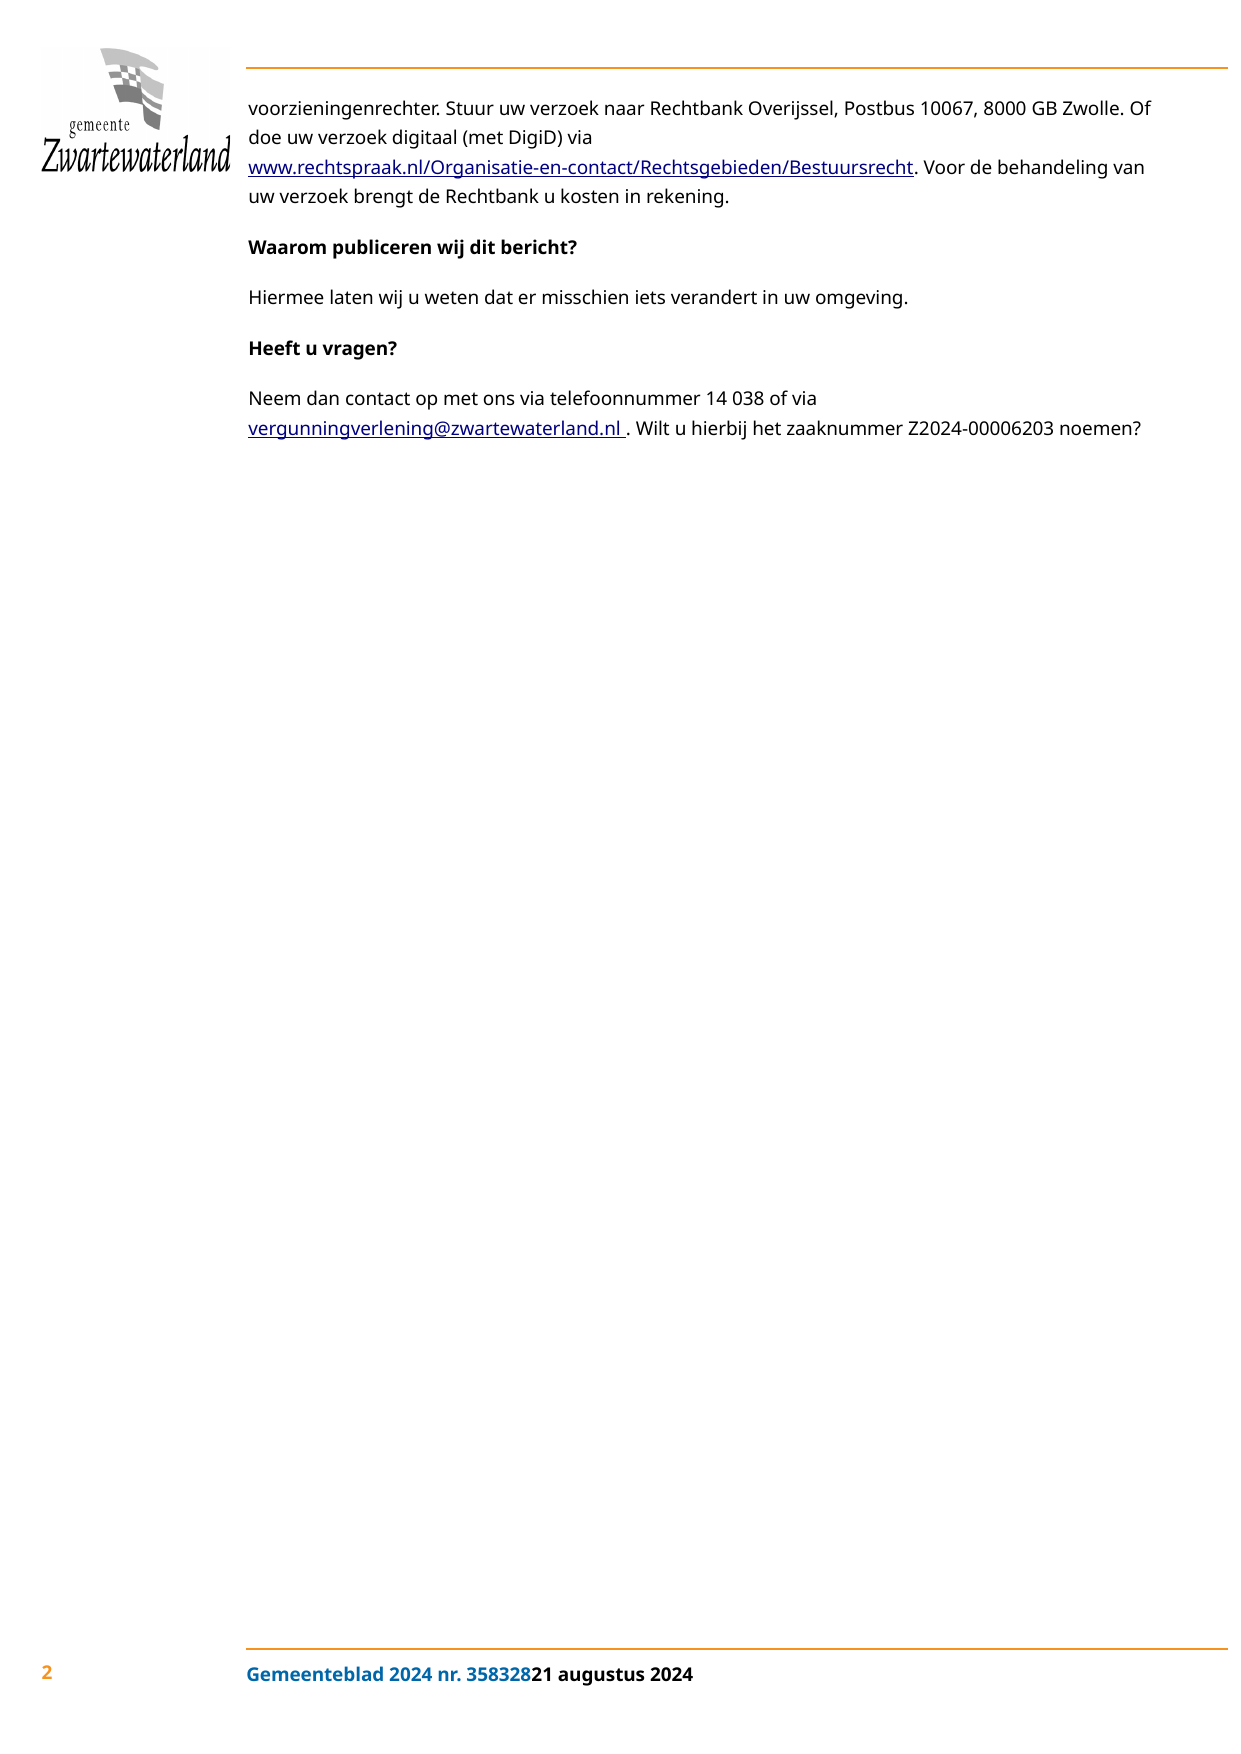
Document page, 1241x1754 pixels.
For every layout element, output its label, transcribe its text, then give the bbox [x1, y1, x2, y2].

text Hiermee laten wij u weten dat er misschien iets verandert in uw omgeving. [248, 284, 1152, 310]
picture [41, 47, 231, 172]
text Neem dan contact op met ons via telefoonnummer 14 038 of via vergunningverlening@zwartewaterland.nl . Wilt u hierbij het zaaknummer Z2024-00006203 noemen? [248, 385, 1152, 441]
text voorzieningenrechter. Stuur uw verzoek naar Rechtbank Overijssel, Postbus 10067, 8000 GB Zwolle. Of doe uw verzoek digitaal (met DigiD) via www.rechtspraak.nl/Organisatie-en-contact/Rechtsgebieden/Bestuursrecht. Voor de behandeling van uw verzoek brengt de Rechtbank u kosten in rekening. [248, 95, 1152, 209]
text Waarom publiceren wij dit bericht? [248, 234, 1152, 260]
text Heeft u vragen? [248, 335, 1152, 361]
